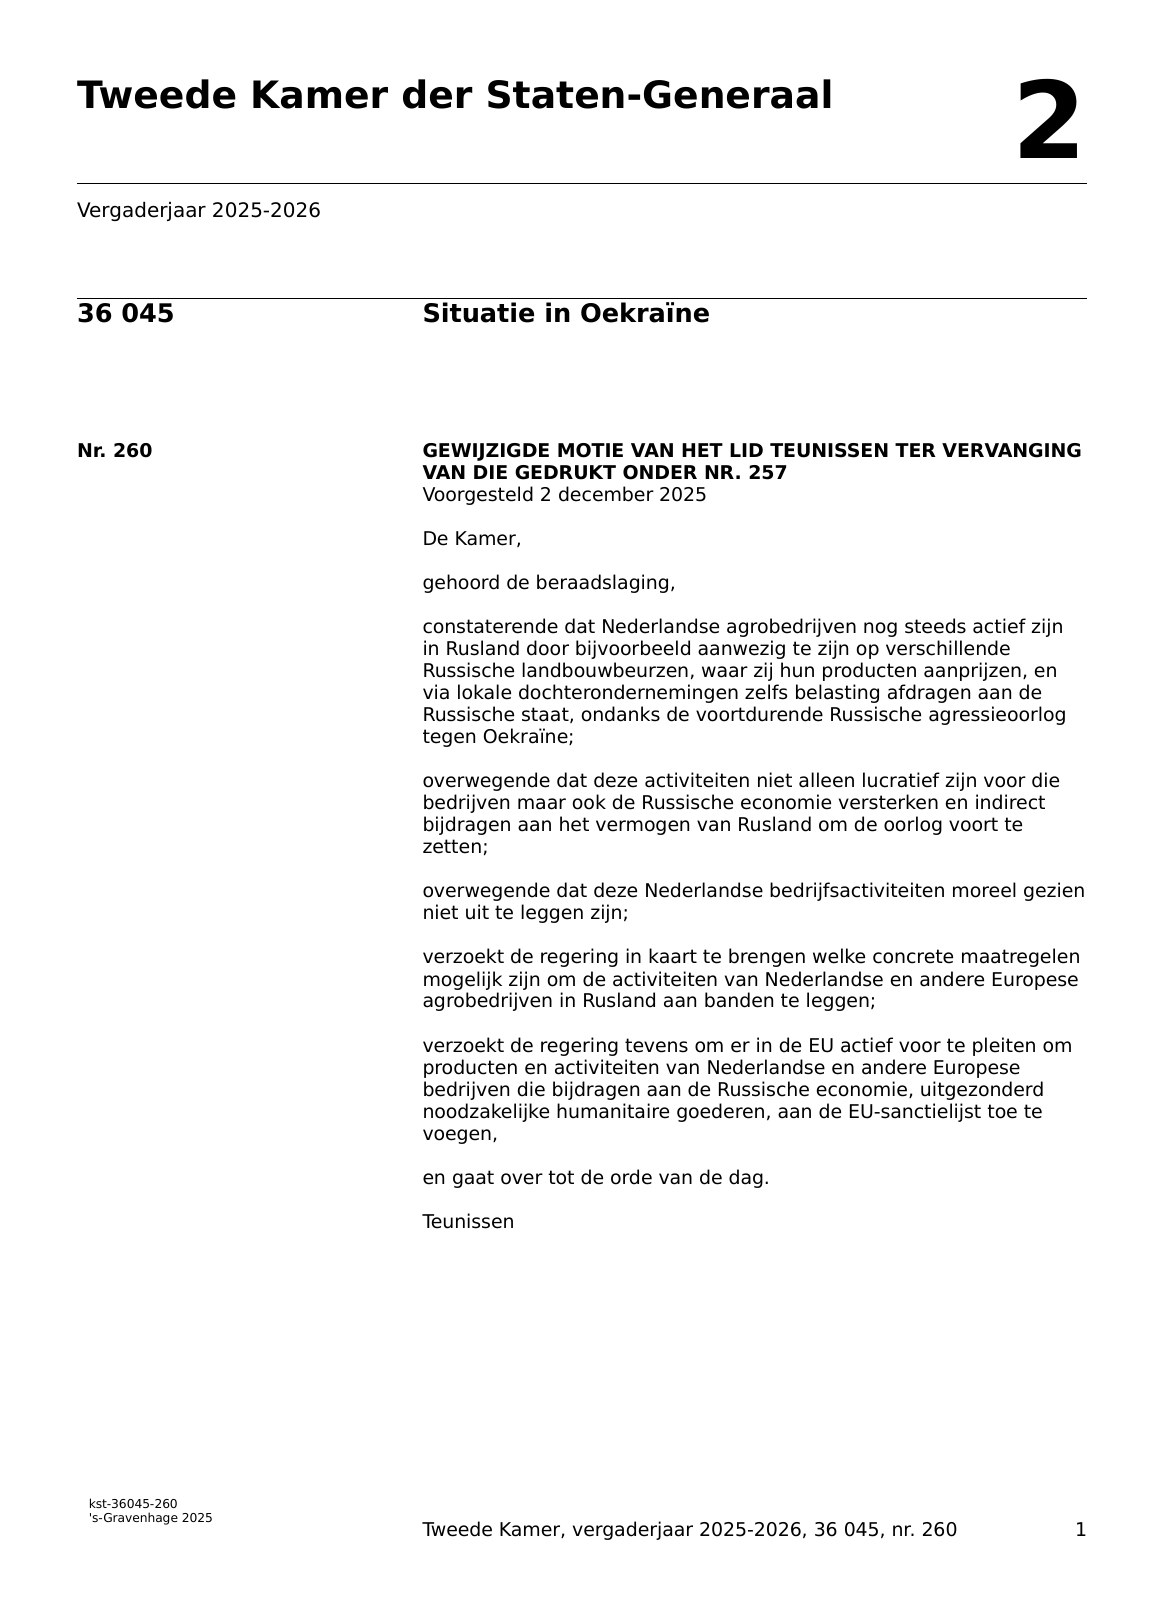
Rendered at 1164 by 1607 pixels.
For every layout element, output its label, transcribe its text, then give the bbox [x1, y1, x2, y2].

text kst-36045-260 [88, 1497, 323, 1511]
text Voorgesteld 2 december 2025 [422, 484, 1087, 506]
table_cell Vergaderjaar 2025-2026 [77, 184, 1087, 298]
text verzoekt de regering in kaart te brengen welke concrete maatregelen mogelijk zijn om de activiteiten van Nederlandse en andere Europese agrobedrijven in Rusland aan banden te leggen; [422, 946, 1087, 1012]
text constaterende dat Nederlandse agrobedrijven nog steeds actief zijn in Rusland door bijvoorbeeld aanwezig te zijn op verschillende Russische landbouwbeurzen, waar zij hun producten aanprijzen, en via lokale dochterondernemingen zelfs belasting afdragen aan de Russische staat, ondanks de voortdurende Russische agressieoorlog tegen Oekraïne; [422, 616, 1087, 748]
table_header Tweede Kamer der Staten-Generaal [77, 59, 886, 183]
text 's-Gravenhage 2025 [88, 1511, 323, 1525]
subtitle 36 045 Situatie in Oekraïne [77, 299, 1087, 329]
text Teunissen [422, 1211, 1087, 1233]
text De Kamer, [422, 528, 1087, 550]
subtitle Nr. 260 GEWIJZIGDE MOTIE VAN HET LID TEUNISSEN TER VERVANGING VAN DIE GEDRUKT ONDER NR. 257 [77, 440, 1087, 484]
text verzoekt de regering tevens om er in de EU actief voor te pleiten om producten en activiteiten van Nederlandse en andere Europese bedrijven die bijdragen aan de Russische economie, uitgezonderd noodzakelijke humanitaire goederen, aan de EU-sanctielijst toe te voegen, [422, 1034, 1087, 1144]
text en gaat over tot de orde van de dag. [422, 1167, 1087, 1189]
table_header 2 [886, 59, 1087, 183]
text overwegende dat deze Nederlandse bedrijfsactiviteiten moreel gezien niet uit te leggen zijn; [422, 880, 1087, 924]
text gehoord de beraadslaging, [422, 572, 1087, 594]
text overwegende dat deze activiteiten niet alleen lucratief zijn voor die bedrijven maar ook de Russische economie versterken en indirect bijdragen aan het vermogen van Rusland om de oorlog voort te zetten; [422, 770, 1087, 858]
